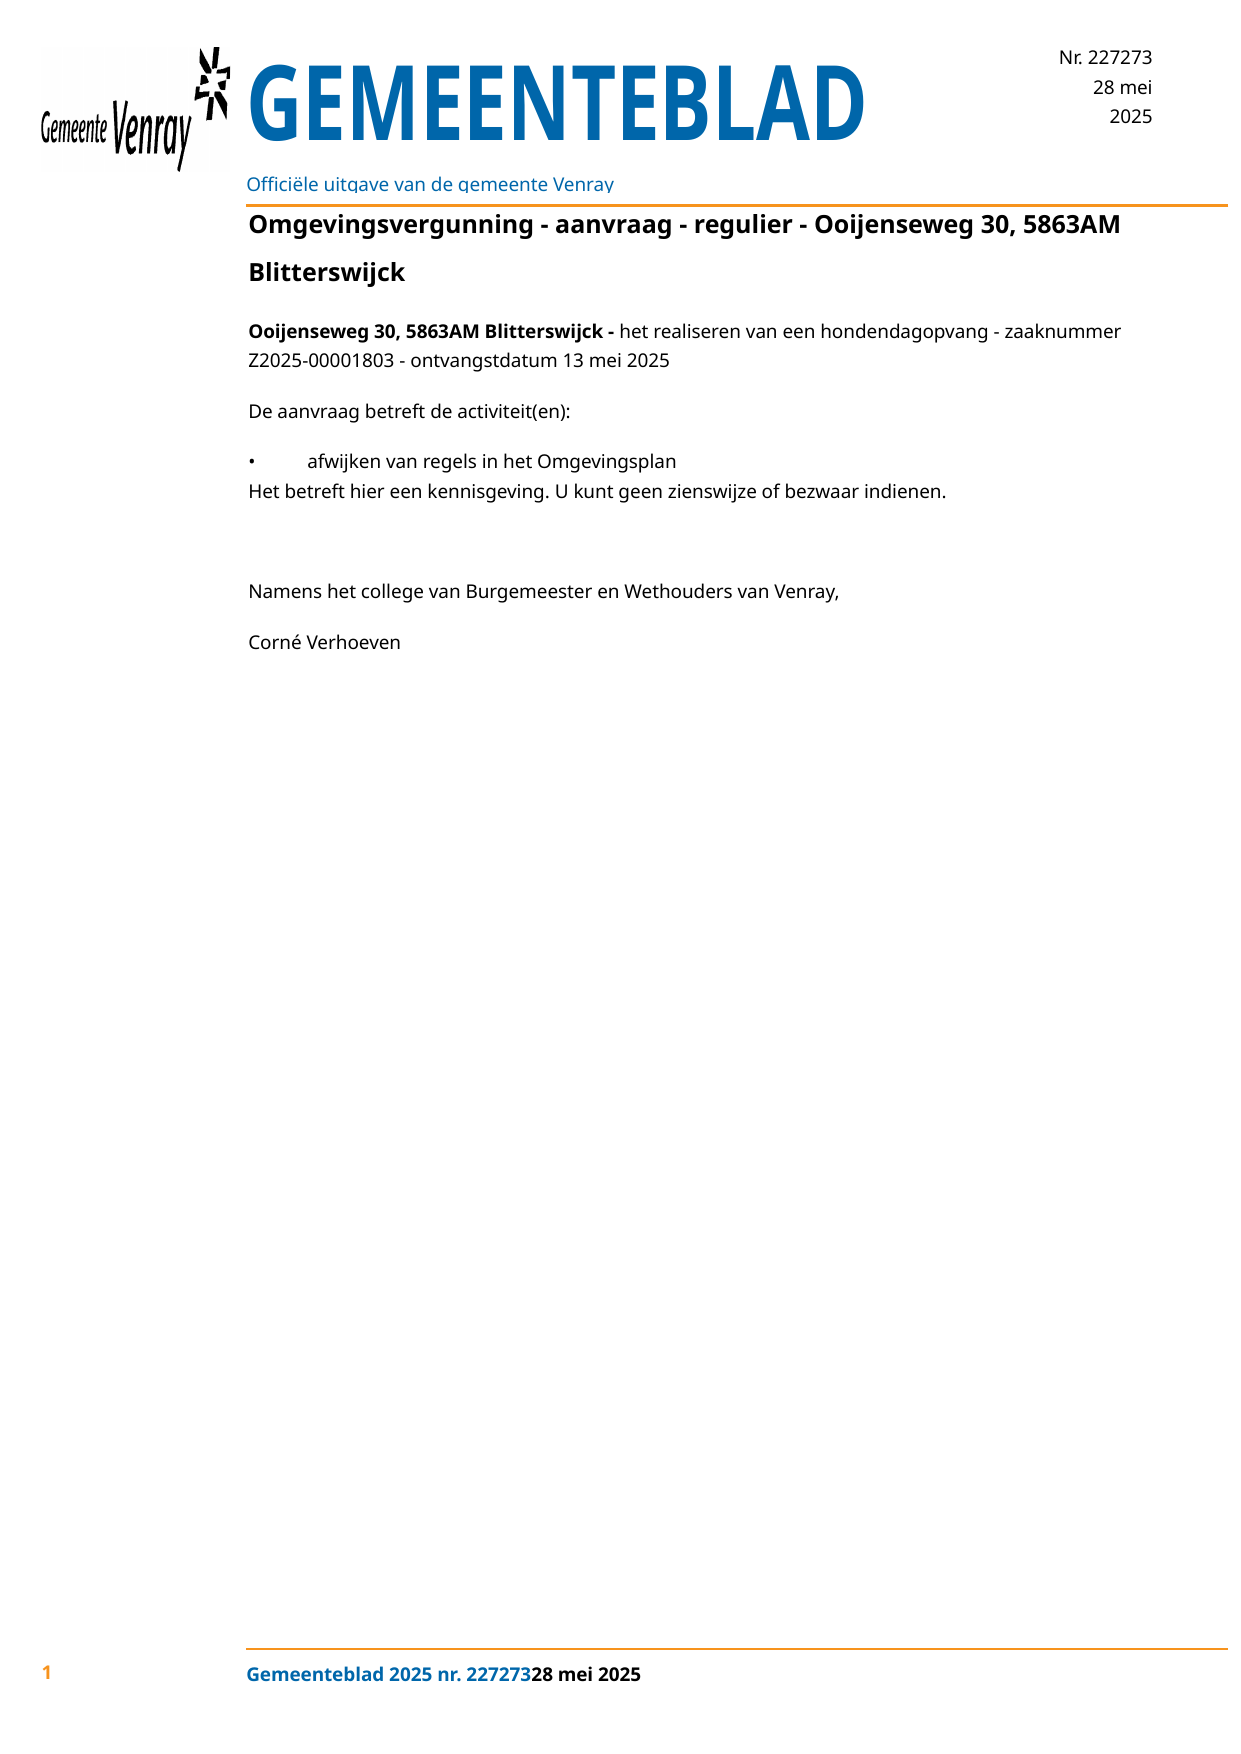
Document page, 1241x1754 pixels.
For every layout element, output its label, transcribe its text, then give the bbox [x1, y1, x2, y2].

text De aanvraag betreft de activiteit(en): [248, 398, 1152, 424]
text Het betreft hier een kennisgeving. U kunt geen zienswijze of bezwaar indienen. [248, 478, 1152, 504]
text Ooijenseweg 30, 5863AM Blitterswijck - het realiseren van een hondendagopvang - zaaknummer Z2025-00001803 - ontvangstdatum 13 mei 2025 [248, 318, 1152, 373]
text Namens het college van Burgemeester en Wethouders van Venray, [248, 579, 1152, 604]
text Corné Verhoeven [248, 629, 1152, 655]
list afwijken van regels in het Omgevingsplan [248, 448, 1152, 474]
text Omgevingsvergunning - aanvraag - regulier - Ooijenseweg 30, 5863AM Blitterswijck [248, 207, 1152, 288]
picture [41, 47, 231, 172]
